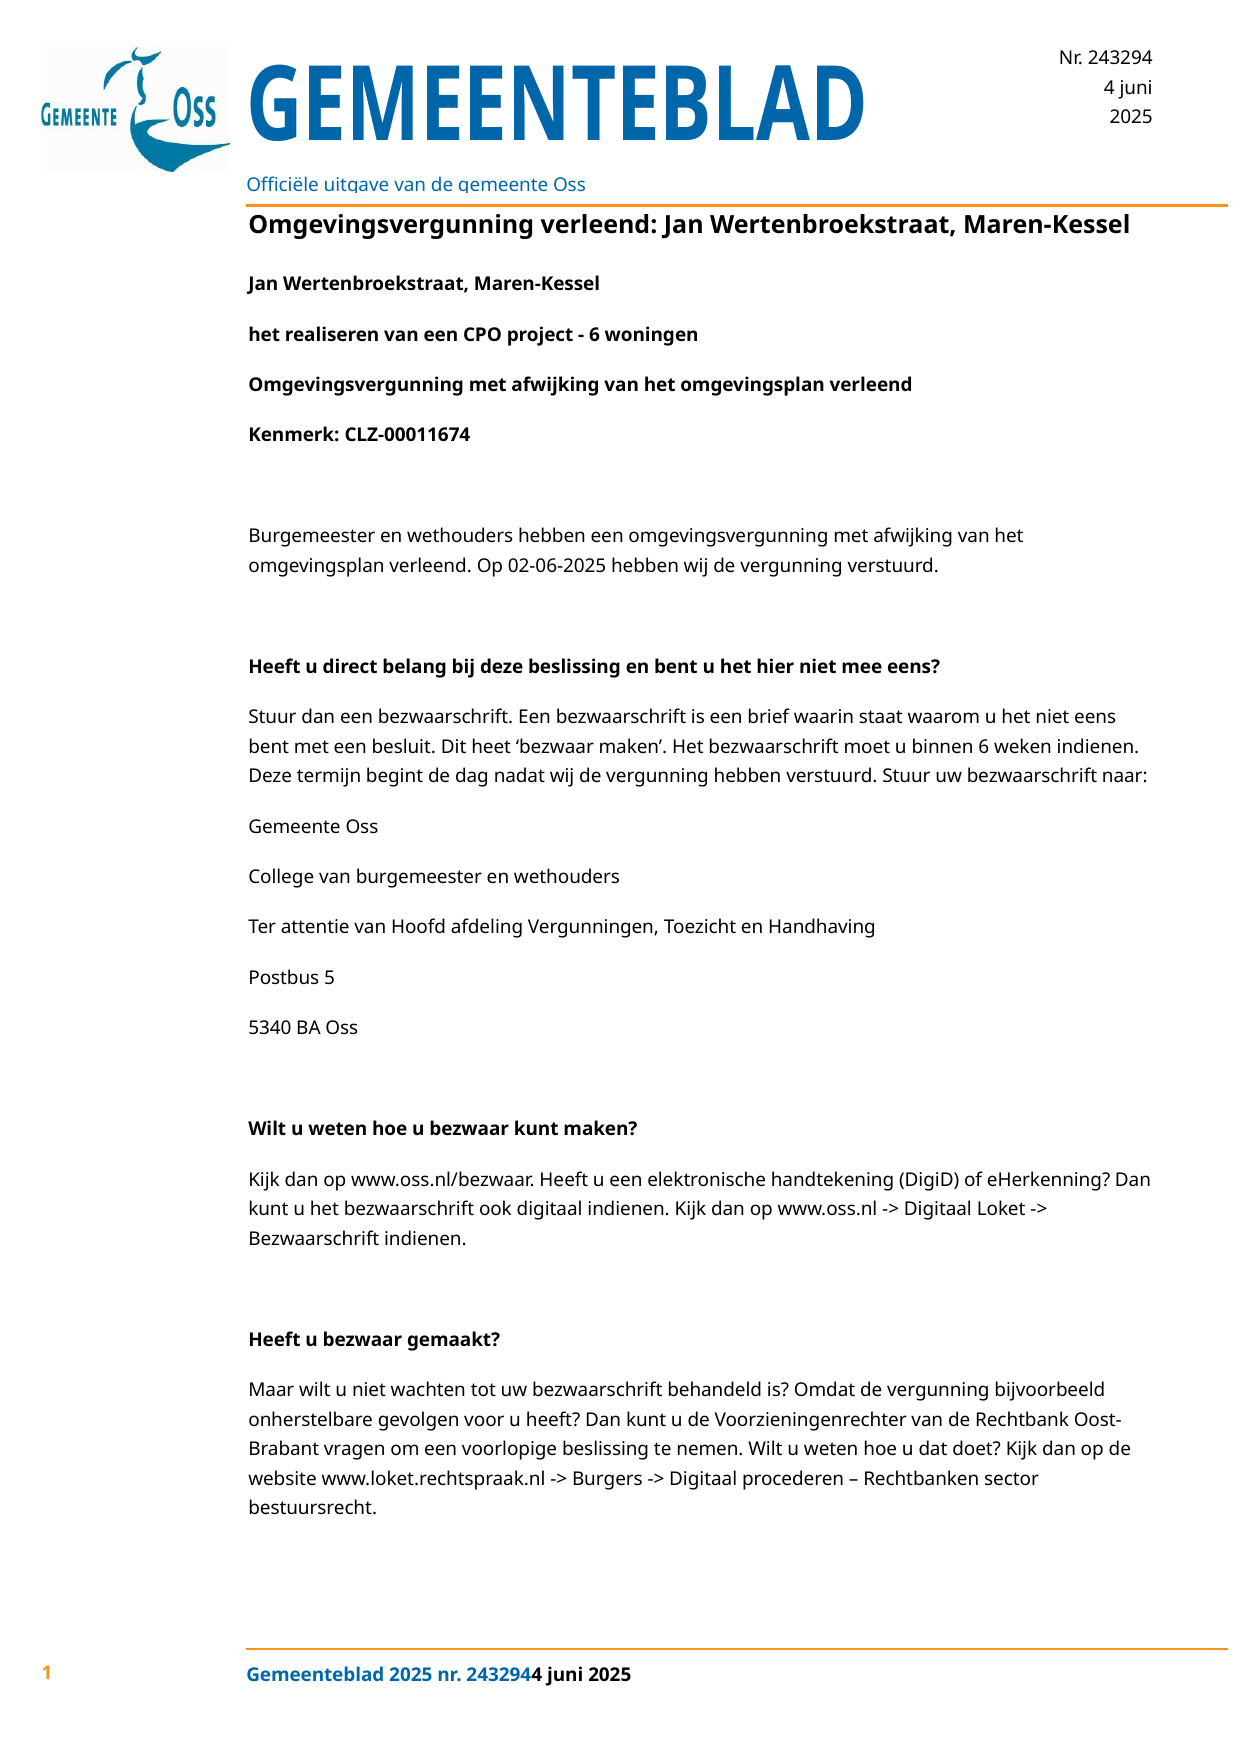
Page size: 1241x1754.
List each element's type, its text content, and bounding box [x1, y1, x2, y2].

text Stuur dan een bezwaarschrift. Een bezwaarschrift is een brief waarin staat waarom u het niet eens bent met een besluit. Dit heet ‘bezwaar maken’. Het bezwaarschrift moet u binnen 6 weken indienen. Deze termijn begint de dag nadat wij de vergunning hebben verstuurd. Stuur uw bezwaarschrift naar: [248, 703, 1152, 788]
text Postbus 5 [248, 964, 1152, 990]
text Heeft u direct belang bij deze beslissing en bent u het hier niet mee eens? [248, 653, 1152, 678]
text Heeft u bezwaar gemaakt? [248, 1326, 1152, 1351]
text Maar wilt u niet wachten tot uw bezwaarschrift behandeld is? Omdat de vergunning bijvoorbeeld onherstelbare gevolgen voor u heeft? Dan kunt u de Voorzieningenrechter van de Rechtbank Oost-Brabant vragen om een voorlopige beslissing te nemen. Wilt u weten hoe u dat doet? Kijk dan op de website www.loket.rechtspraak.nl -> Burgers -> Digitaal procederen – Rechtbanken sector bestuursrecht. [248, 1376, 1152, 1520]
text Ter attentie van Hoofd afdeling Vergunningen, Toezicht en Handhaving [248, 914, 1152, 939]
text Omgevingsvergunning met afwijking van het omgevingsplan verleend [248, 371, 1152, 397]
text Burgemeester en wethouders hebben een omgevingsvergunning met afwijking van het omgevingsplan verleend. Op 02-06-2025 hebben wij de vergunning verstuurd. [248, 522, 1152, 578]
text Gemeente Oss [248, 813, 1152, 838]
text het realiseren van een CPO project - 6 woningen [248, 321, 1152, 346]
text Wilt u weten hoe u bezwaar kunt maken? [248, 1115, 1152, 1141]
text Omgevingsvergunning verleend: Jan Wertenbroekstraat, Maren-Kessel [248, 207, 1152, 241]
text Kijk dan op www.oss.nl/bezwaar. Heeft u een elektronische handtekening (DigiD) of eHerkenning? Dan kunt u het bezwaarschrift ook digitaal indienen. Kijk dan op www.oss.nl -> Digitaal Loket -> Bezwaarschrift indienen. [248, 1166, 1152, 1251]
text College van burgemeester en wethouders [248, 863, 1152, 889]
text 5340 BA Oss [248, 1014, 1152, 1040]
text Kenmerk: CLZ-00011674 [248, 422, 1152, 447]
text Jan Wertenbroekstraat, Maren-Kessel [248, 270, 1152, 296]
picture [41, 47, 231, 172]
